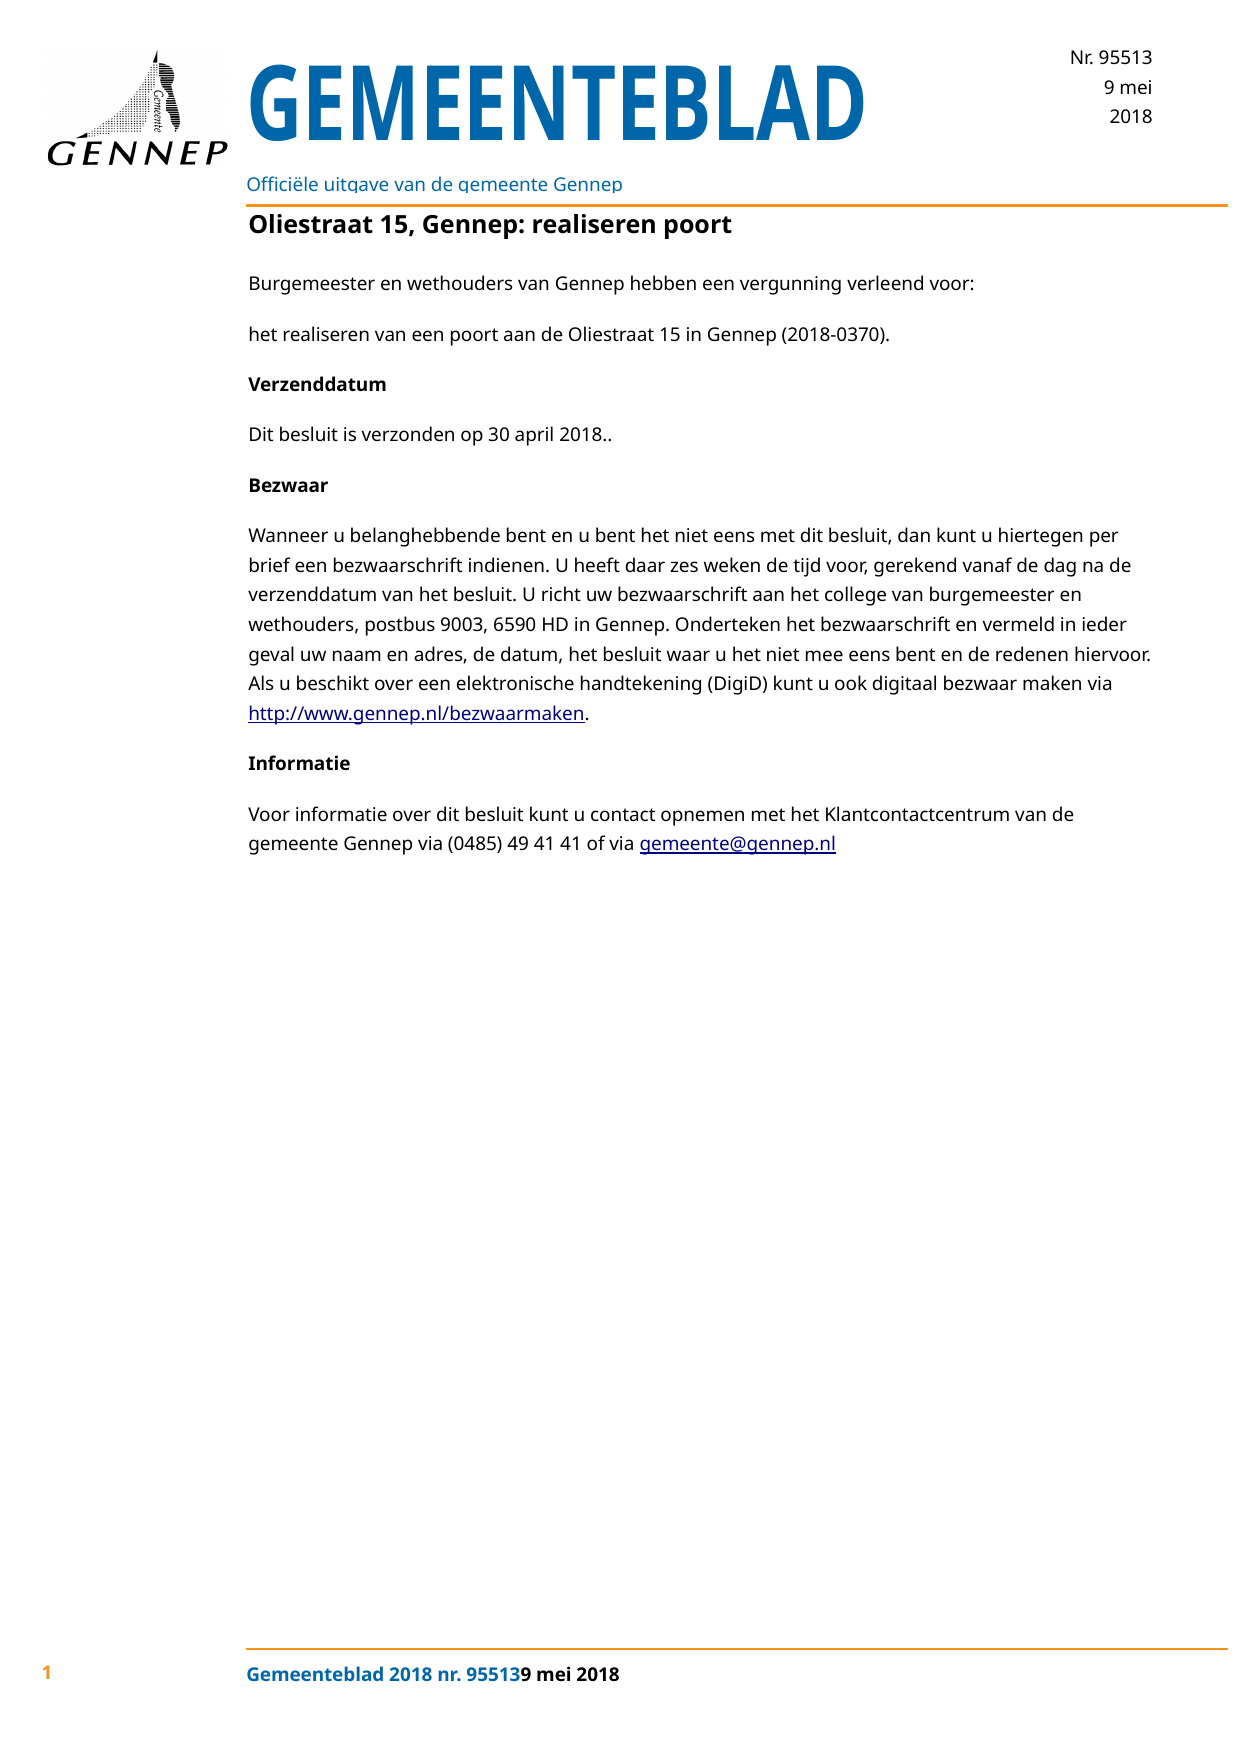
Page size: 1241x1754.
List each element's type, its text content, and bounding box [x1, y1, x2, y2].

text Dit besluit is verzonden op 30 april 2018.. [248, 422, 1152, 447]
text Verzenddatum [248, 371, 1152, 397]
text Wanneer u belanghebbende bent en u bent het niet eens met dit besluit, dan kunt u hiertegen per brief een bezwaarschrift indienen. U heeft daar zes weken de tijd voor, gerekend vanaf de dag na de verzenddatum van het besluit. U richt uw bezwaarschrift aan het college van burgemeester en wethouders, postbus 9003, 6590 HD in Gennep. Onderteken het bezwaarschrift en vermeld in ieder geval uw naam en adres, de datum, het besluit waar u het niet mee eens bent en de redenen hiervoor. Als u beschikt over een elektronische handtekening (DigiD) kunt u ook digitaal bezwaar maken via http://www.gennep.nl/bezwaarmaken. [248, 522, 1152, 726]
text het realiseren van een poort aan de Oliestraat 15 in Gennep (2018-0370). [248, 321, 1152, 346]
text Bezwaar [248, 472, 1152, 498]
text Voor informatie over dit besluit kunt u contact opnemen met het Klantcontactcentrum van de gemeente Gennep via (0485) 49 41 41 of via gemeente@gennep.nl [248, 801, 1152, 856]
text Oliestraat 15, Gennep: realiseren poort [248, 207, 1152, 241]
picture [41, 47, 231, 172]
text Informatie [248, 750, 1152, 776]
text Burgemeester en wethouders van Gennep hebben een vergunning verleend voor: [248, 270, 1152, 296]
